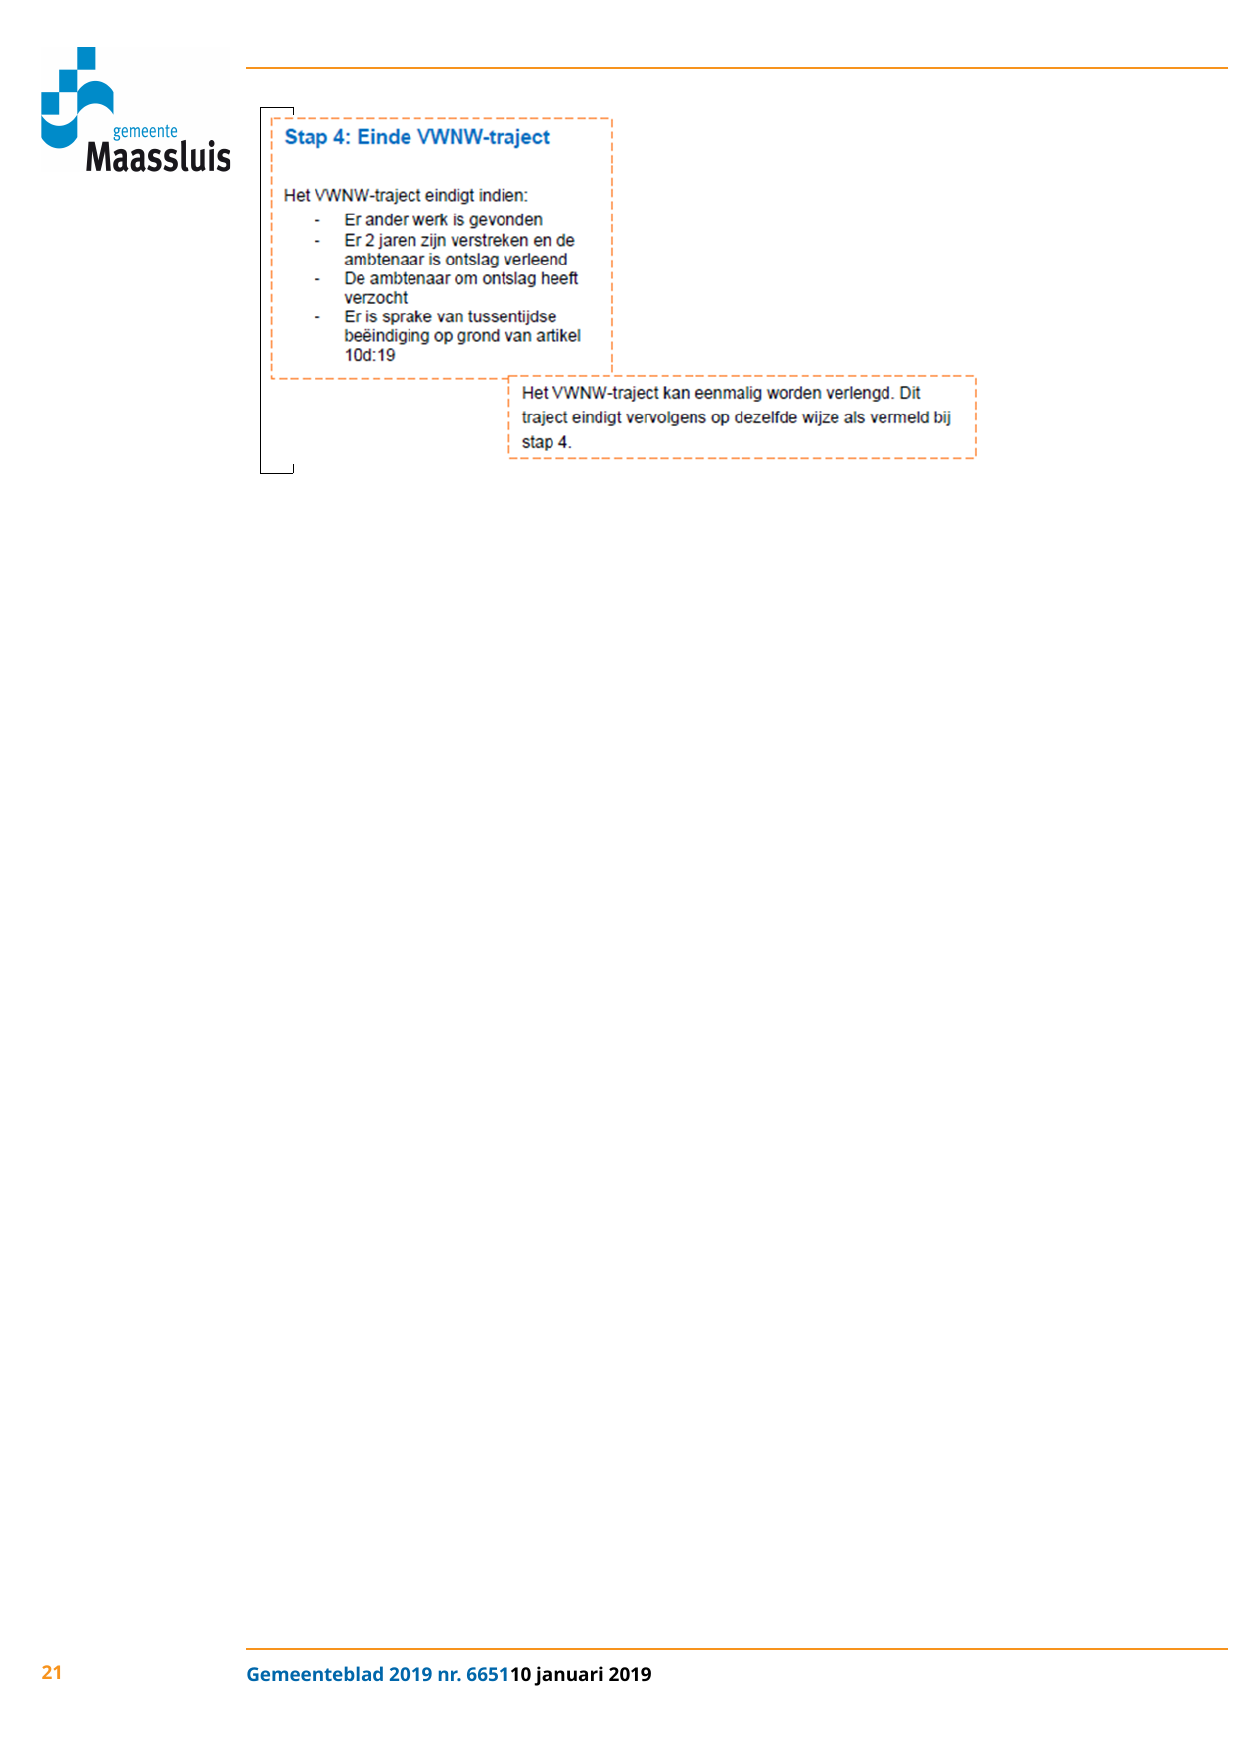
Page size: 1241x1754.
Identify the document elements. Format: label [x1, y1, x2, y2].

picture [268, 115, 978, 464]
picture [41, 47, 77, 92]
picture [41, 47, 231, 172]
